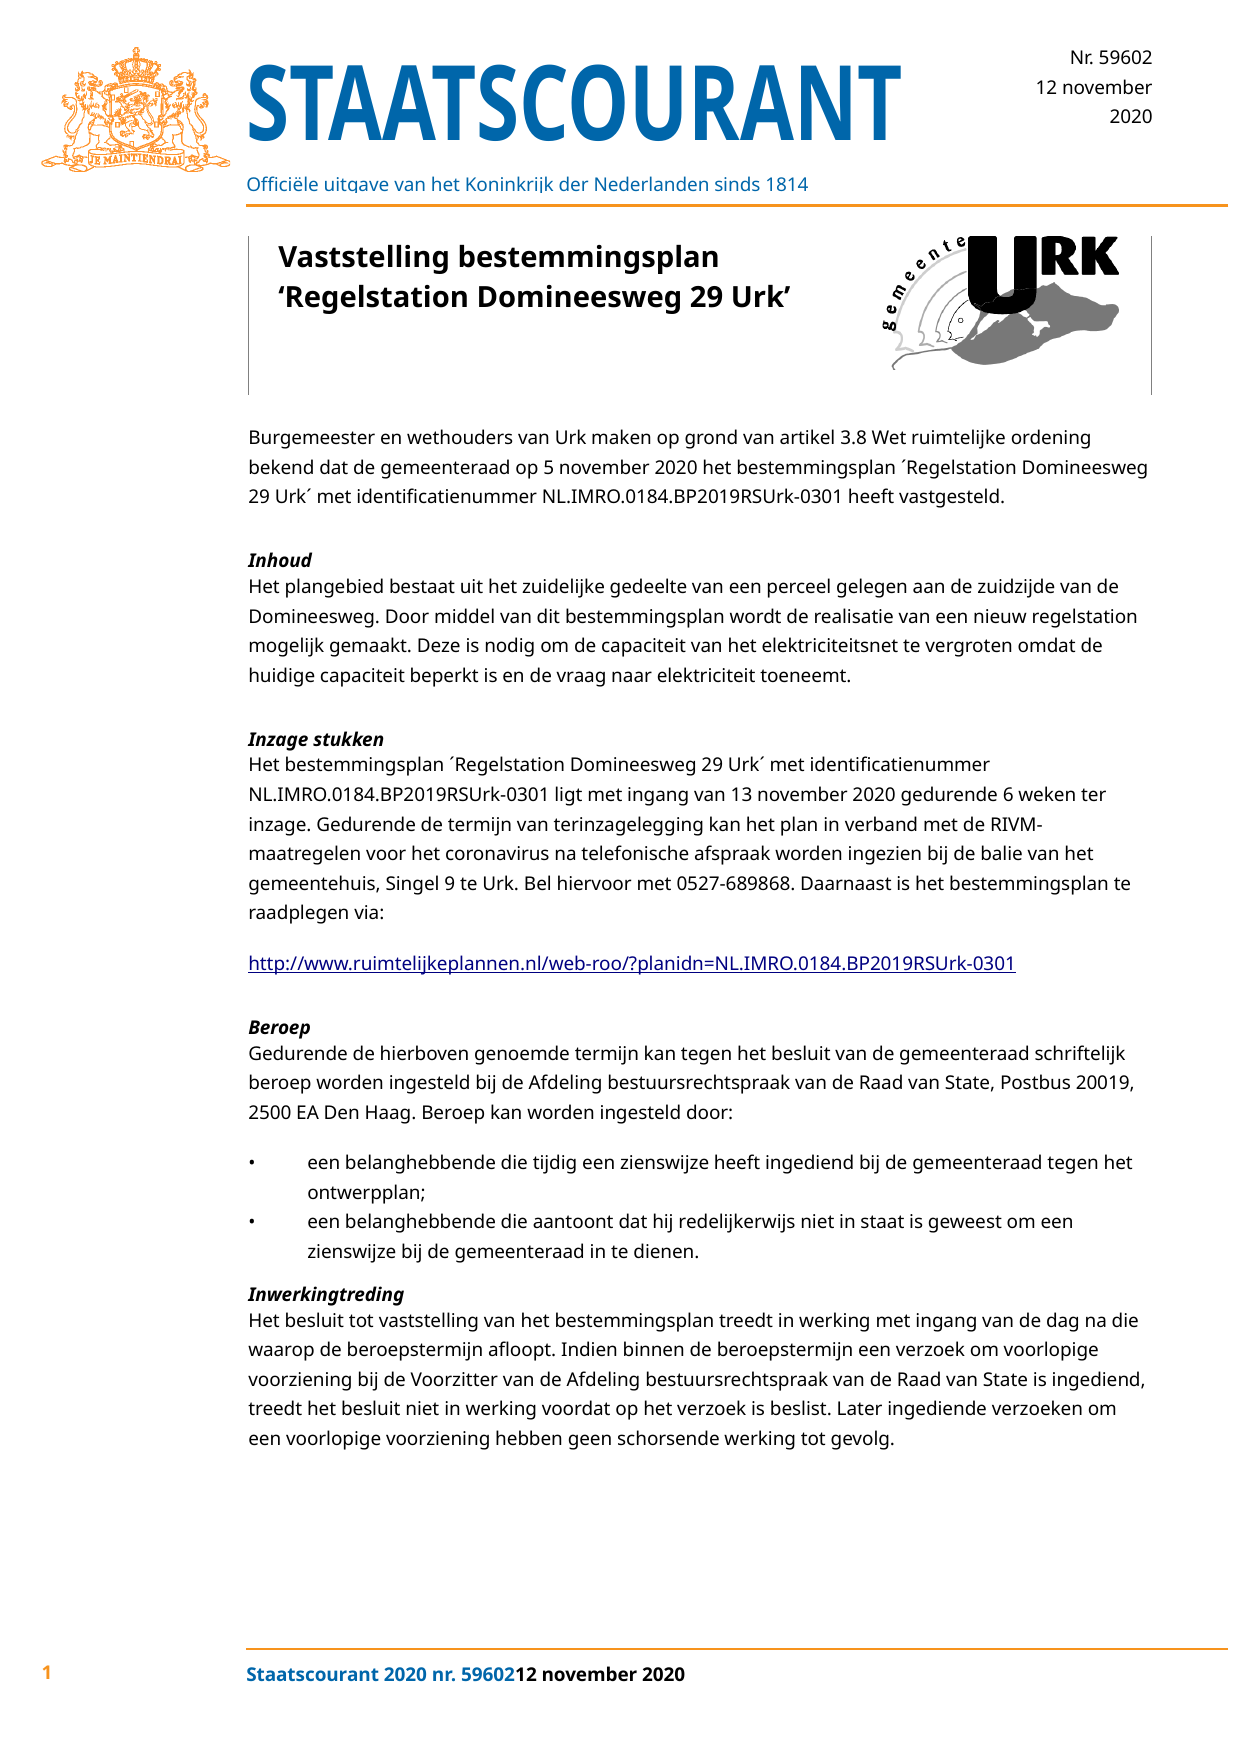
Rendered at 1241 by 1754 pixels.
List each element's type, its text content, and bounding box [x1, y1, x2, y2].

text Het plangebied bestaat uit het zuidelijke gedeelte van een perceel gelegen aan de zuidzijde van de Domineesweg. Door middel van dit bestemmingsplan wordt de realisatie van een nieuw regelstation mogelijk gemaakt. Deze is nodig om de capaciteit van het elektriciteitsnet te vergroten omdat de huidige capaciteit beperkt is en de vraag naar elektriciteit toeneemt. [248, 573, 1152, 688]
text Inzage stukken [248, 726, 1152, 752]
text Inhoud [248, 547, 1152, 573]
text Gedurende de hierboven genoemde termijn kan tegen het besluit van de gemeenteraad schriftelijk beroep worden ingesteld bij de Afdeling bestuursrechtspraak van de Raad van State, Postbus 20019, 2500 EA Den Haag. Beroep kan worden ingesteld door: [248, 1040, 1152, 1124]
text Het bestemmingsplan ´Regelstation Domineesweg 29 Urk´ met identificatienummer NL.IMRO.0184.BP2019RSUrk-0301 ligt met ingang van 13 november 2020 gedurende 6 weken ter inzage. Gedurende de termijn van terinzagelegging kan het plan in verband met de RIVM-maatregelen voor het coronavirus na telefonische afspraak worden ingezien bij de balie van het gemeentehuis, Singel 9 te Urk. Bel hiervoor met 0527-689868. Daarnaast is het bestemmingsplan te raadplegen via: [248, 752, 1152, 925]
list een belanghebbende die aantoont dat hij redelijkerwijs niet in staat is geweest om een zienswijze bij de gemeenteraad in te dienen. [248, 1208, 1152, 1264]
list een belanghebbende die tijdig een zienswijze heeft ingediend bij de gemeenteraad tegen het ontwerpplan; [248, 1149, 1152, 1204]
text Het besluit tot vaststelling van het bestemmingsplan treedt in werking met ingang van de dag na die waarop de beroepstermijn afloopt. Indien binnen de beroepstermijn een verzoek om voorlopige voorziening bij de Voorzitter van de Afdeling bestuursrechtspraak van de Raad van State is ingediend, treedt het besluit niet in werking voordat op het verzoek is beslist. Later ingediende verzoeken om een voorlopige voorziening hebben geen schorsende werking tot gevolg. [248, 1307, 1152, 1451]
text Inwerkingtreding [248, 1281, 1152, 1307]
text Beroep [248, 1014, 1152, 1040]
text http://www.ruimtelijkeplannen.nl/web-roo/?planidn=NL.IMRO.0184.BP2019RSUrk-0301 [248, 950, 1152, 976]
picture [882, 236, 1119, 370]
text Burgemeester en wethouders van Urk maken op grond van artikel 3.8 Wet ruimtelijke ordening bekend dat de gemeenteraad op 5 november 2020 het bestemmingsplan ´Regelstation Domineesweg 29 Urk´ met identificatienummer NL.IMRO.0184.BP2019RSUrk-0301 heeft vastgesteld. [248, 424, 1152, 509]
table_header Vaststelling bestemmingsplan ‘Regelstation Domineesweg 29 Urk’ [249, 236, 850, 395]
picture [41, 47, 231, 172]
table_header [850, 236, 1151, 395]
